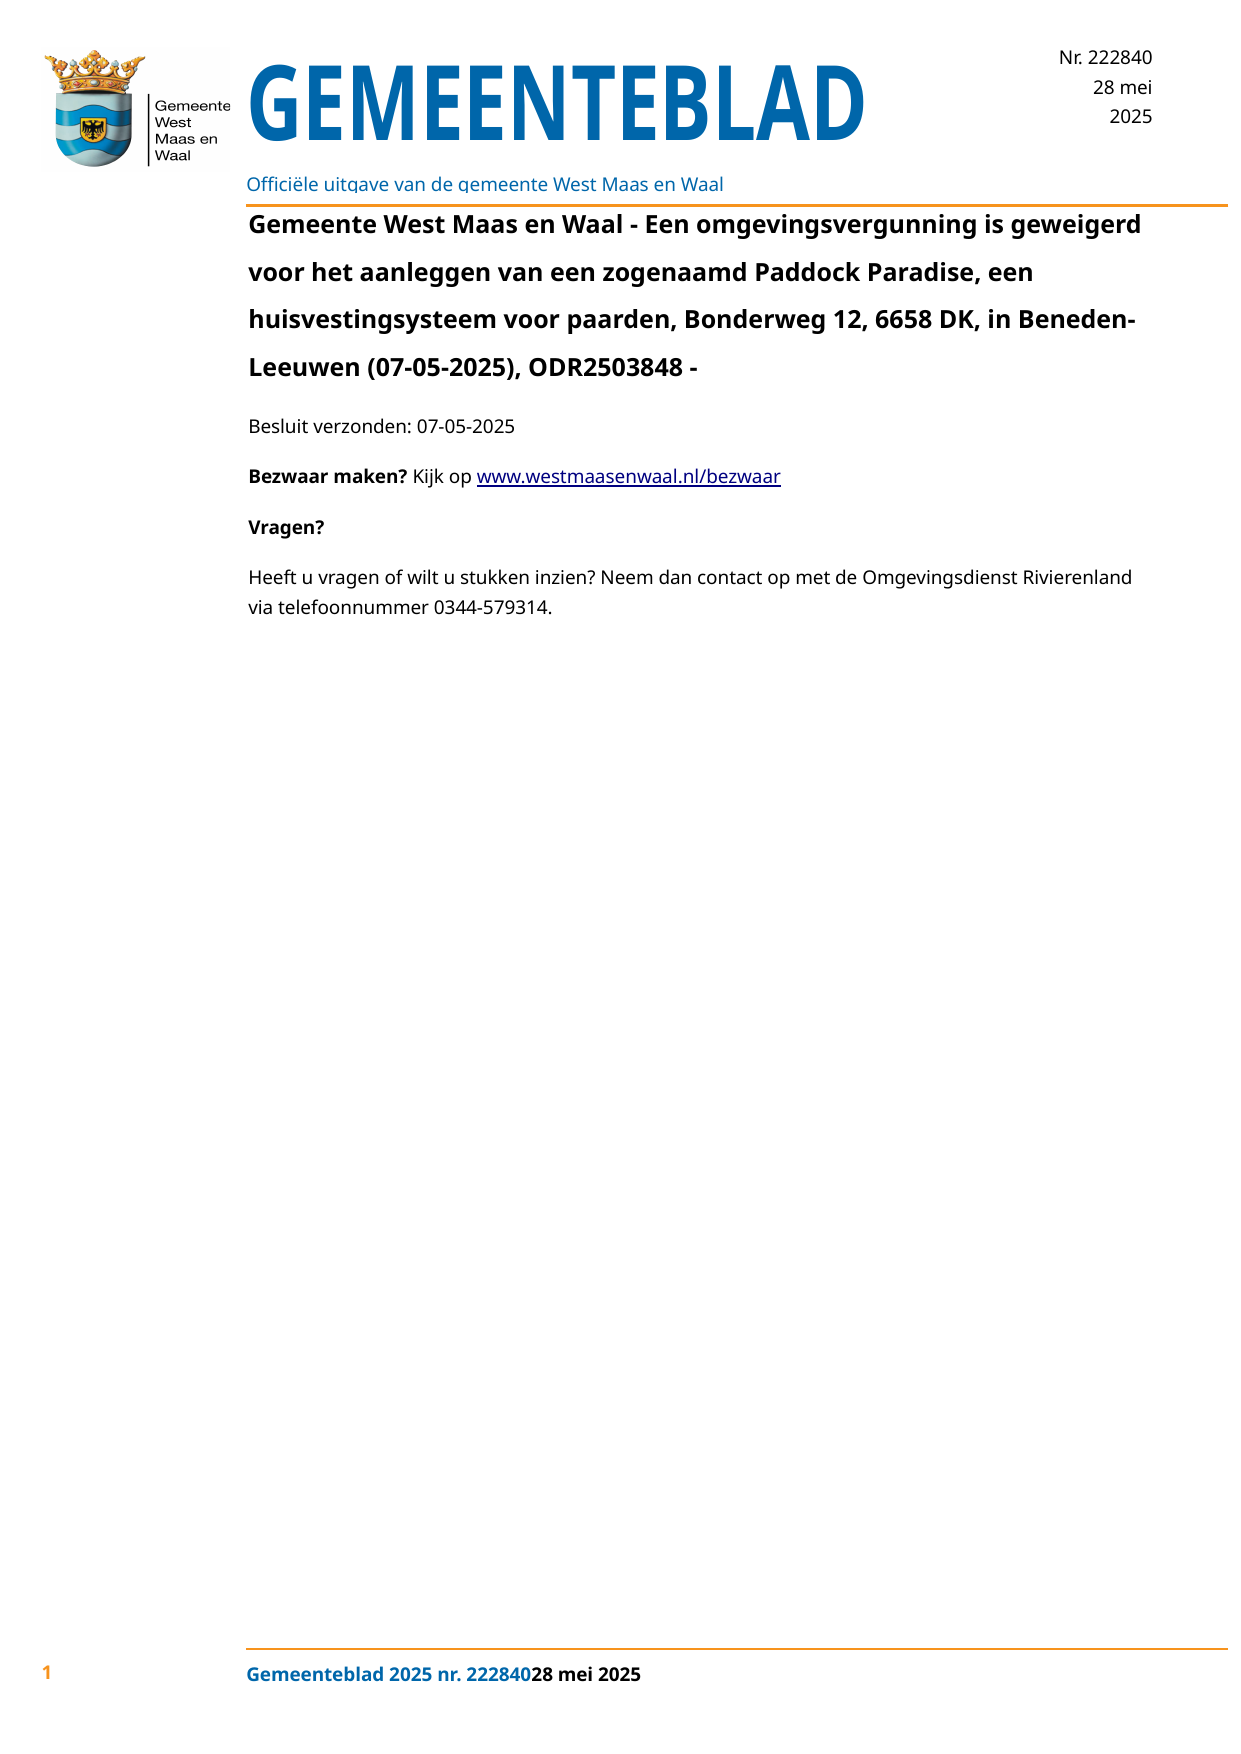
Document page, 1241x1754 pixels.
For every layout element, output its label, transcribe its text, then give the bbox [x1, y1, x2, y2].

text Besluit verzonden: 07-05-2025 [248, 413, 1152, 439]
picture [41, 47, 231, 172]
text Heeft u vragen of wilt u stukken inzien? Neem dan contact op met de Omgevingsdienst Rivierenland via telefoonnummer 0344-579314. [248, 564, 1152, 620]
text Vragen? [248, 514, 1152, 540]
text Gemeente West Maas en Waal - Een omgevingsvergunning is geweigerd voor het aanleggen van een zogenaamd Paddock Paradise, een huisvestingsysteem voor paarden, Bonderweg 12, 6658 DK, in Beneden-Leeuwen (07-05-2025), ODR2503848 - [248, 207, 1152, 384]
text Bezwaar maken? Kijk op www.westmaasenwaal.nl/bezwaar [248, 463, 1152, 489]
